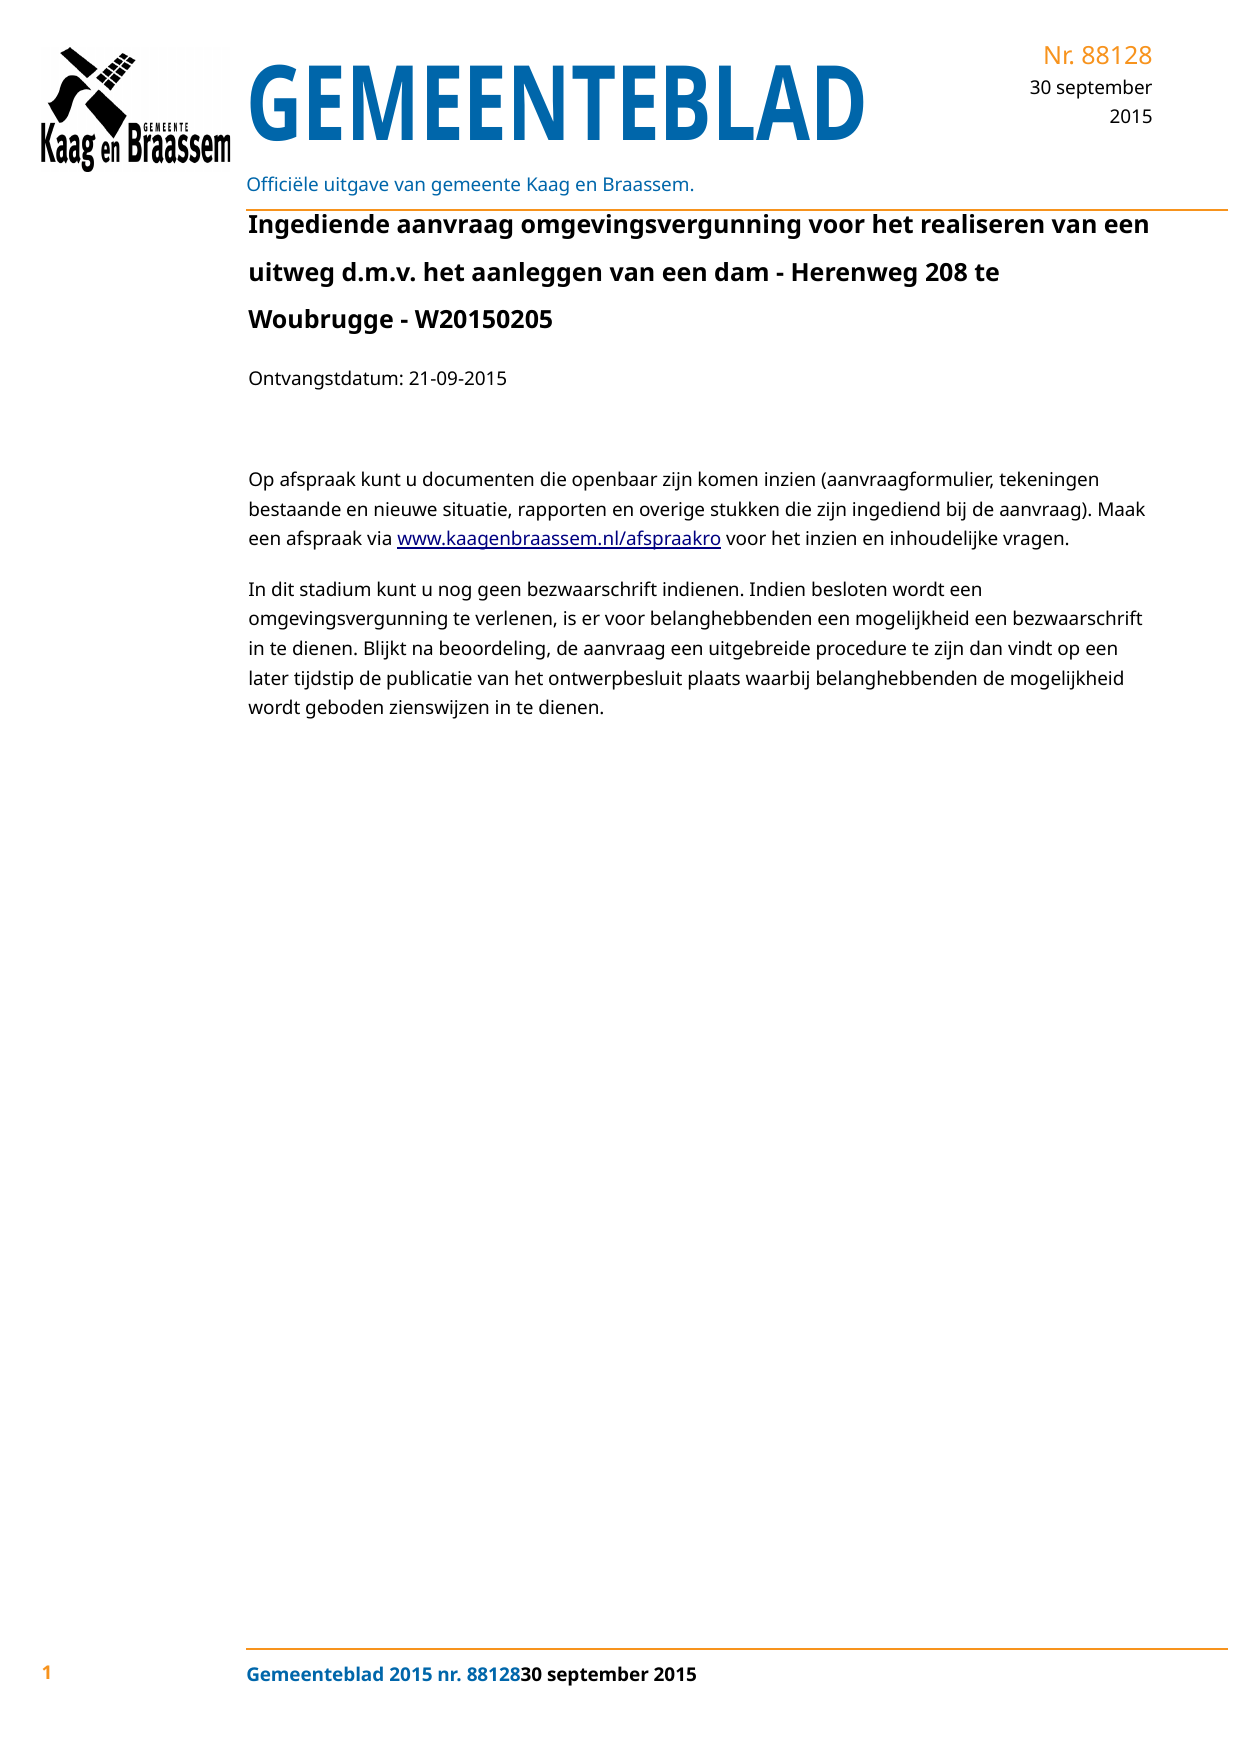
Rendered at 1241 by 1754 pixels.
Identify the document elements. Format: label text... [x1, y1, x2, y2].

text Ontvangstdatum: 21-09-2015 [248, 366, 1152, 391]
picture [41, 47, 231, 172]
text Op afspraak kunt u documenten die openbaar zijn komen inzien (aanvraagformulier, tekeningen bestaande en nieuwe situatie, rapporten en overige stukken die zijn ingediend bij de aanvraag). Maak een afspraak via www.kaagenbraassem.nl/afspraakro voor het inzien en inhoudelijke vragen. [248, 466, 1152, 551]
text In dit stadium kunt u nog geen bezwaarschrift indienen. Indien besloten wordt een omgevingsvergunning te verlenen, is er voor belanghebbenden een mogelijkheid een bezwaarschrift in te dienen. Blijkt na beoordeling, de aanvraag een uitgebreide procedure te zijn dan vindt op een later tijdstip de publicatie van het ontwerpbesluit plaats waarbij belanghebbenden de mogelijkheid wordt geboden zienswijzen in te dienen. [248, 576, 1152, 720]
text Ingediende aanvraag omgevingsvergunning voor het realiseren van een uitweg d.m.v. het aanleggen van een dam - Herenweg 208 te Woubrugge - W20150205 [248, 211, 1152, 336]
